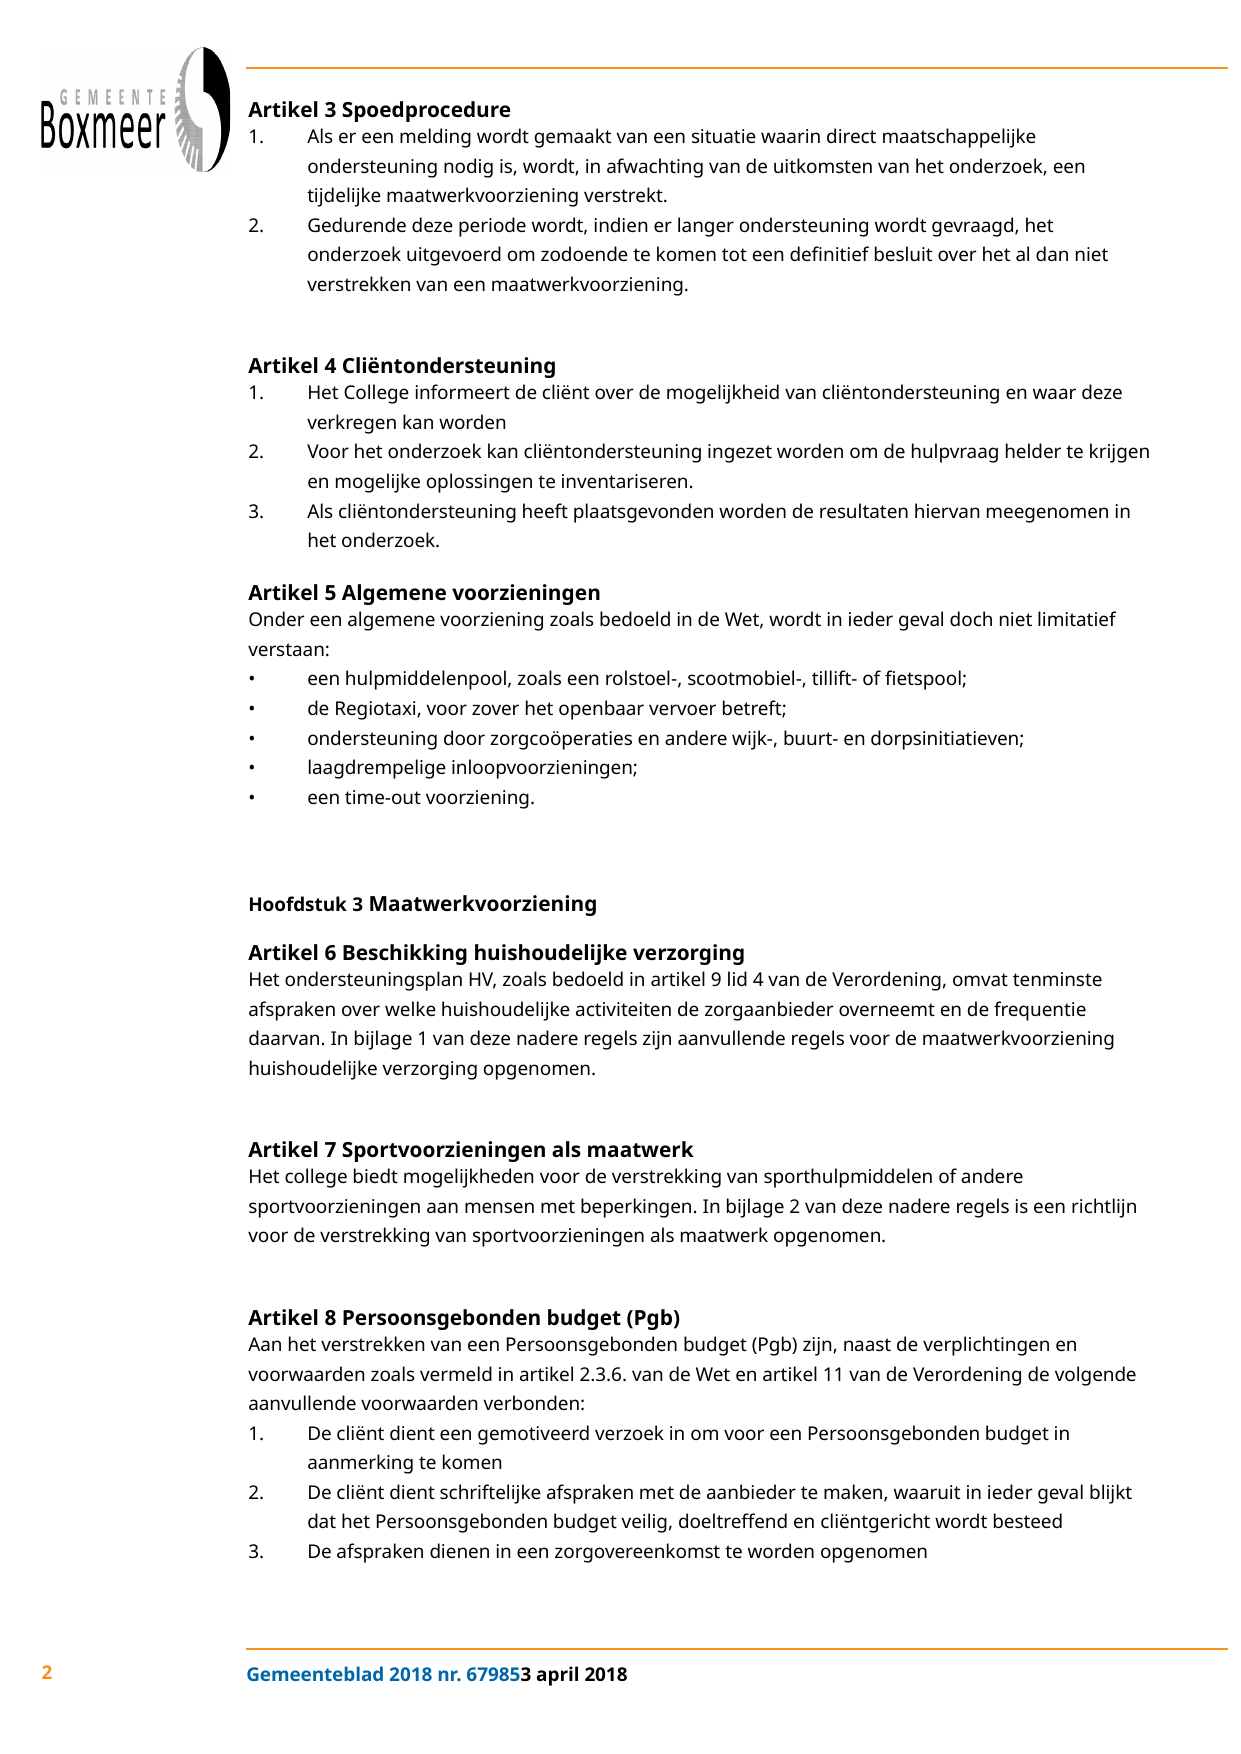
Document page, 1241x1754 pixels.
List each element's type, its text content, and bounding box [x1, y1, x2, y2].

list een time-out voorziening. [248, 784, 1152, 809]
list Gedurende deze periode wordt, indien er langer ondersteuning wordt gevraagd, het onderzoek uitgevoerd om zodoende te komen tot een definitief besluit over het al dan niet verstrekken van een maatwerkvoorziening. [248, 212, 1152, 297]
text Artikel 8 Persoonsgebonden budget (Pgb) [248, 1303, 1152, 1331]
text Onder een algemene voorziening zoals bedoeld in de Wet, wordt in ieder geval doch niet limitatief verstaan: [248, 606, 1152, 662]
text Aan het verstrekken van een Persoonsgebonden budget (Pgb) zijn, naast de verplichtingen en voorwaarden zoals vermeld in artikel 2.3.6. van de Wet en artikel 11 van de Verordening de volgende aanvullende voorwaarden verbonden: [248, 1331, 1152, 1416]
list De cliënt dient een gemotiveerd verzoek in om voor een Persoonsgebonden budget in aanmerking te komen [248, 1420, 1152, 1475]
list De cliënt dient schriftelijke afspraken met de aanbieder te maken, waaruit in ieder geval blijkt dat het Persoonsgebonden budget veilig, doeltreffend en cliëntgericht wordt besteed [248, 1479, 1152, 1534]
text Hoofdstuk 3 Maatwerkvoorziening [248, 889, 1152, 917]
list laagdrempelige inloopvoorzieningen; [248, 754, 1152, 780]
list De afspraken dienen in een zorgovereenkomst te worden opgenomen [248, 1538, 1152, 1564]
list de Regiotaxi, voor zover het openbaar vervoer betreft; [248, 695, 1152, 721]
list Als er een melding wordt gemaakt van een situatie waarin direct maatschappelijke ondersteuning nodig is, wordt, in afwachting van de uitkomsten van het onderzoek, een tijdelijke maatwerkvoorziening verstrekt. [248, 123, 1152, 208]
text Het ondersteuningsplan HV, zoals bedoeld in artikel 9 lid 4 van de Verordening, omvat tenminste afspraken over welke huishoudelijke activiteiten de zorgaanbieder overneemt en de frequentie daarvan. In bijlage 1 van deze nadere regels zijn aanvullende regels voor de maatwerkvoorziening huishoudelijke verzorging opgenomen. [248, 966, 1152, 1081]
picture [41, 47, 231, 172]
text Artikel 7 Sportvoorzieningen als maatwerk [248, 1135, 1152, 1163]
text Het college biedt mogelijkheden voor de verstrekking van sporthulpmiddelen of andere sportvoorzieningen aan mensen met beperkingen. In bijlage 2 van deze nadere regels is een richtlijn voor de verstrekking van sportvoorzieningen als maatwerk opgenomen. [248, 1163, 1152, 1248]
text Artikel 5 Algemene voorzieningen [248, 578, 1152, 606]
list Als cliëntondersteuning heeft plaatsgevonden worden de resultaten hiervan meegenomen in het onderzoek. [248, 498, 1152, 553]
list Het College informeert de cliënt over de mogelijkheid van cliëntondersteuning en waar deze verkregen kan worden [248, 379, 1152, 435]
text Artikel 6 Beschikking huishoudelijke verzorging [248, 938, 1152, 966]
text Artikel 3 Spoedprocedure [248, 95, 1152, 123]
list Voor het onderzoek kan cliëntondersteuning ingezet worden om de hulpvraag helder te krijgen en mogelijke oplossingen te inventariseren. [248, 439, 1152, 494]
list een hulpmiddelenpool, zoals een rolstoel-, scootmobiel-, tillift- of fietspool; [248, 666, 1152, 691]
text Artikel 4 Cliëntondersteuning [248, 351, 1152, 379]
list ondersteuning door zorgcoöperaties en andere wijk-, buurt- en dorpsinitiatieven; [248, 725, 1152, 750]
